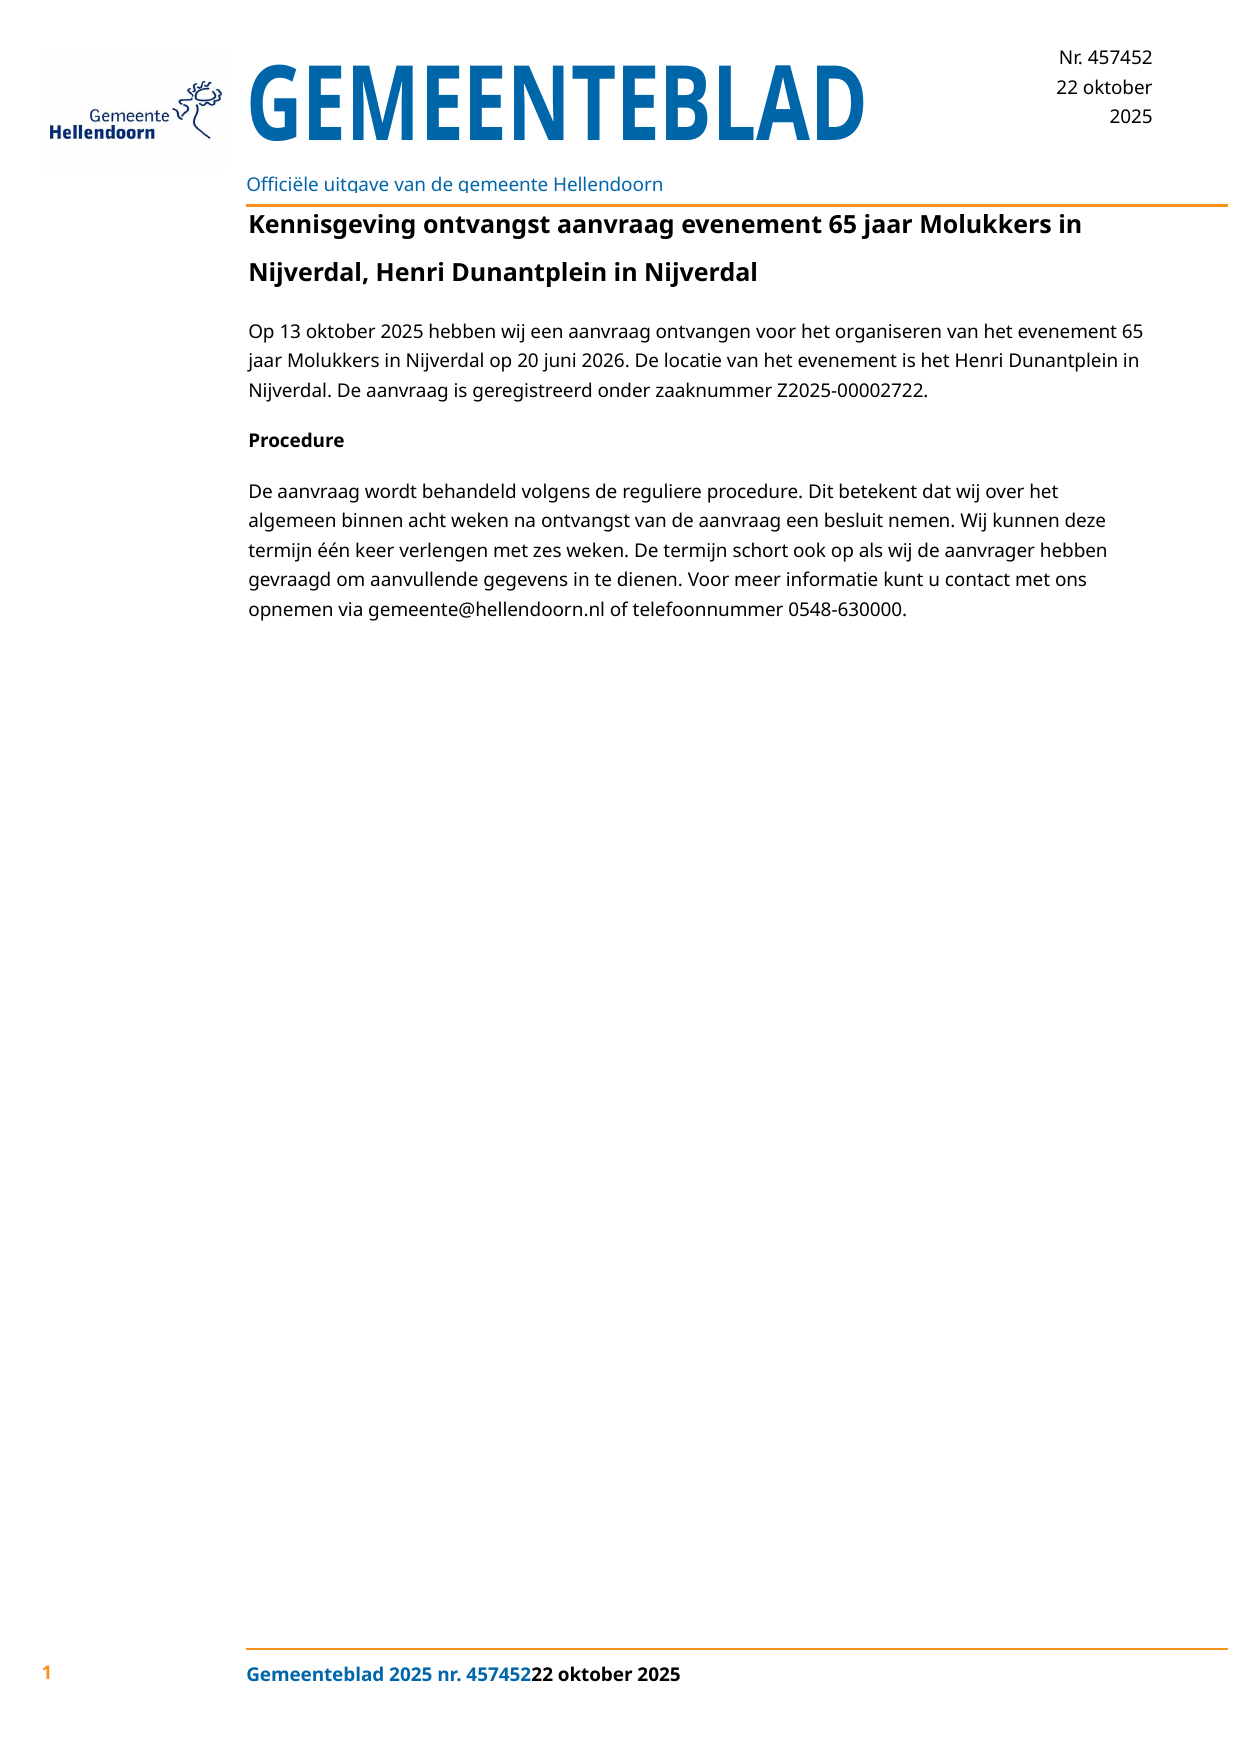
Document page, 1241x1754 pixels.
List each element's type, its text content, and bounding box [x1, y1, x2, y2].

picture [41, 47, 231, 172]
text Procedure [248, 427, 1152, 453]
text De aanvraag wordt behandeld volgens de reguliere procedure. Dit betekent dat wij over het algemeen binnen acht weken na ontvangst van de aanvraag een besluit nemen. Wij kunnen deze termijn één keer verlengen met zes weken. De termijn schort ook op als wij de aanvrager hebben gevraagd om aanvullende gegevens in te dienen. Voor meer informatie kunt u contact met ons opnemen via gemeente@hellendoorn.nl of telefoonnummer 0548-630000. [248, 478, 1152, 622]
text Kennisgeving ontvangst aanvraag evenement 65 jaar Molukkers in Nijverdal, Henri Dunantplein in Nijverdal [248, 207, 1152, 288]
text Op 13 oktober 2025 hebben wij een aanvraag ontvangen voor het organiseren van het evenement 65 jaar Molukkers in Nijverdal op 20 juni 2026. De locatie van het evenement is het Henri Dunantplein in Nijverdal. De aanvraag is geregistreerd onder zaaknummer Z2025-00002722. [248, 318, 1152, 403]
